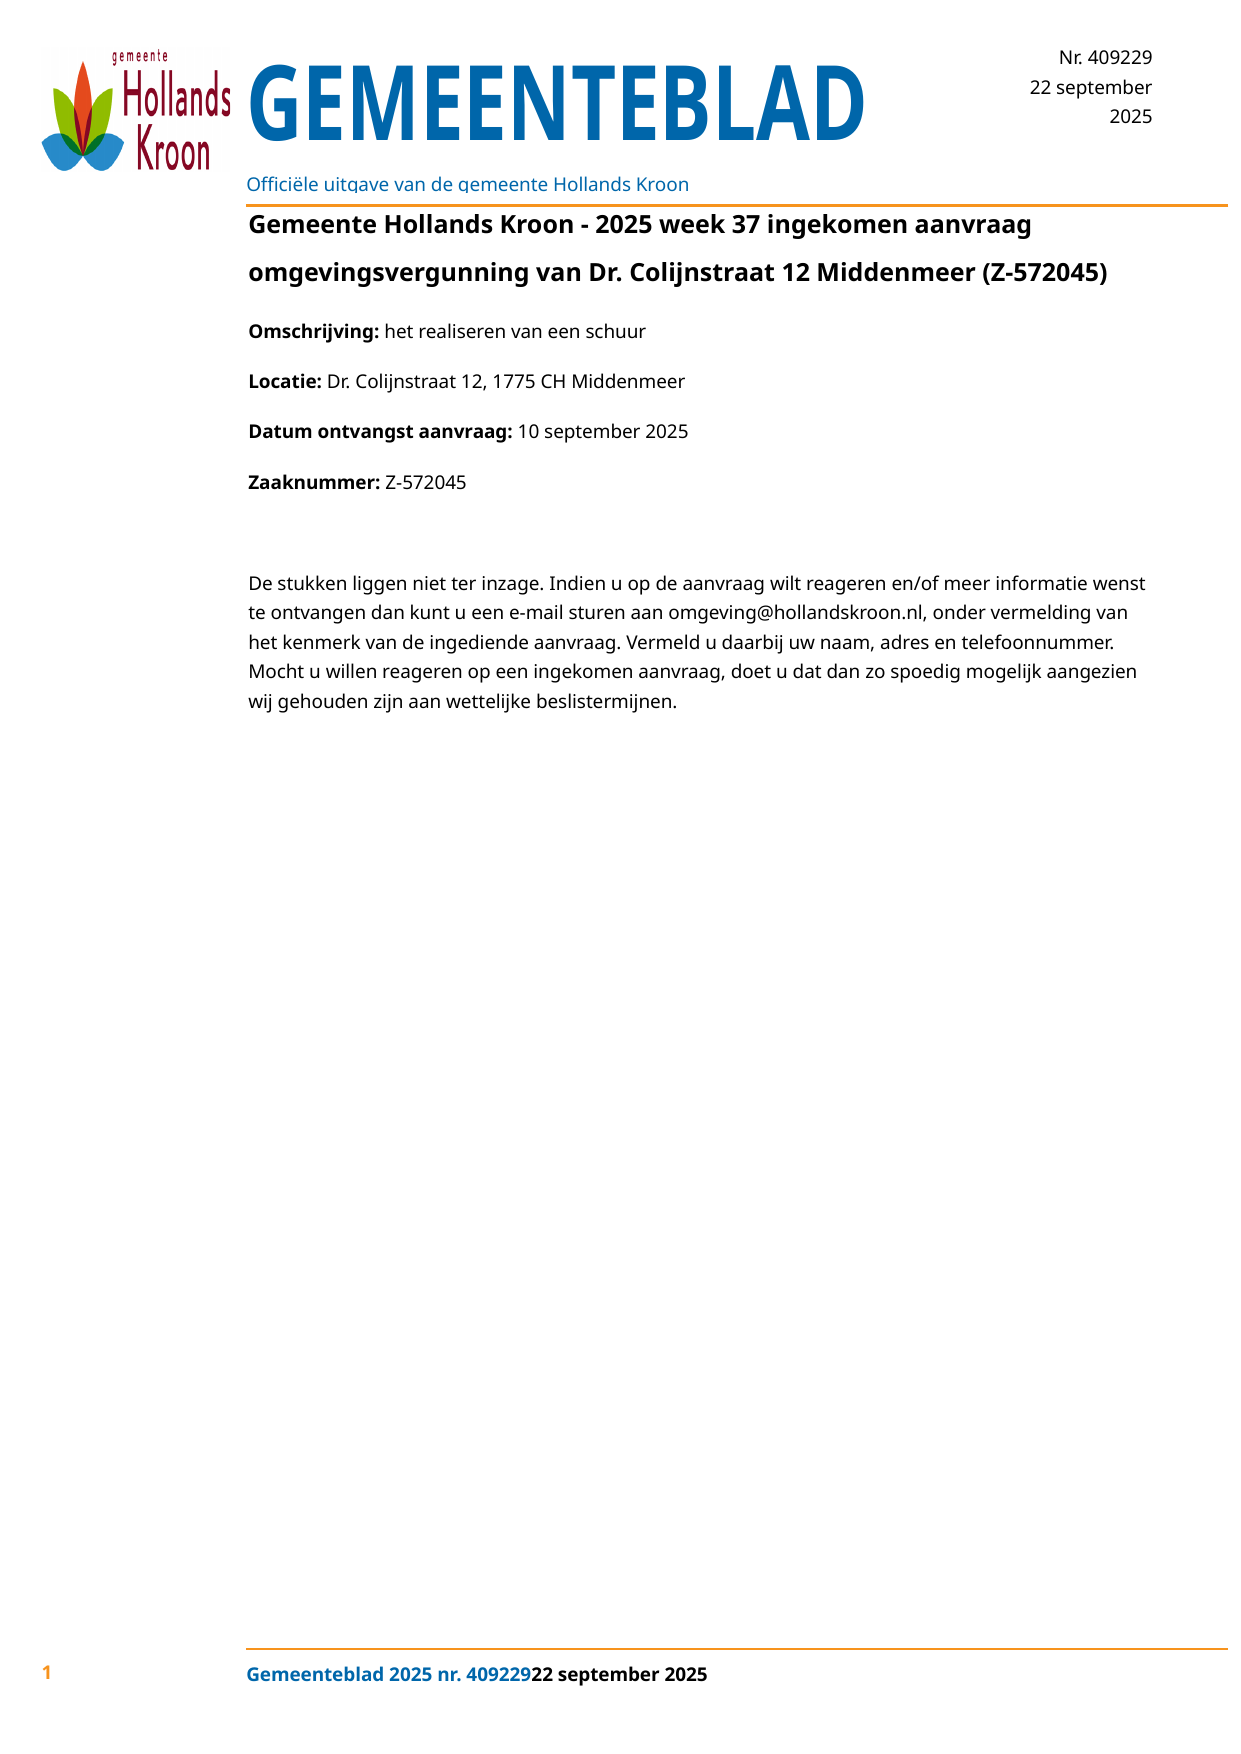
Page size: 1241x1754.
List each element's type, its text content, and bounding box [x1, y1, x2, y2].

text De stukken liggen niet ter inzage. Indien u op de aanvraag wilt reageren en/of meer informatie wenst te ontvangen dan kunt u een e-mail sturen aan omgeving@hollandskroon.nl, onder vermelding van het kenmerk van de ingediende aanvraag. Vermeld u daarbij uw naam, adres en telefoonnummer. Mocht u willen reageren op een ingekomen aanvraag, doet u dat dan zo spoedig mogelijk aangezien wij gehouden zijn aan wettelijke beslistermijnen. [248, 570, 1152, 714]
text Omschrijving: het realiseren van een schuur [248, 318, 1152, 344]
text Gemeente Hollands Kroon - 2025 week 37 ingekomen aanvraag omgevingsvergunning van Dr. Colijnstraat 12 Middenmeer (Z-572045) [248, 207, 1152, 288]
text Zaaknummer: Z-572045 [248, 469, 1152, 495]
picture [41, 47, 231, 172]
text Datum ontvangst aanvraag: 10 september 2025 [248, 419, 1152, 444]
text Locatie: Dr. Colijnstraat 12, 1775 CH Middenmeer [248, 368, 1152, 394]
